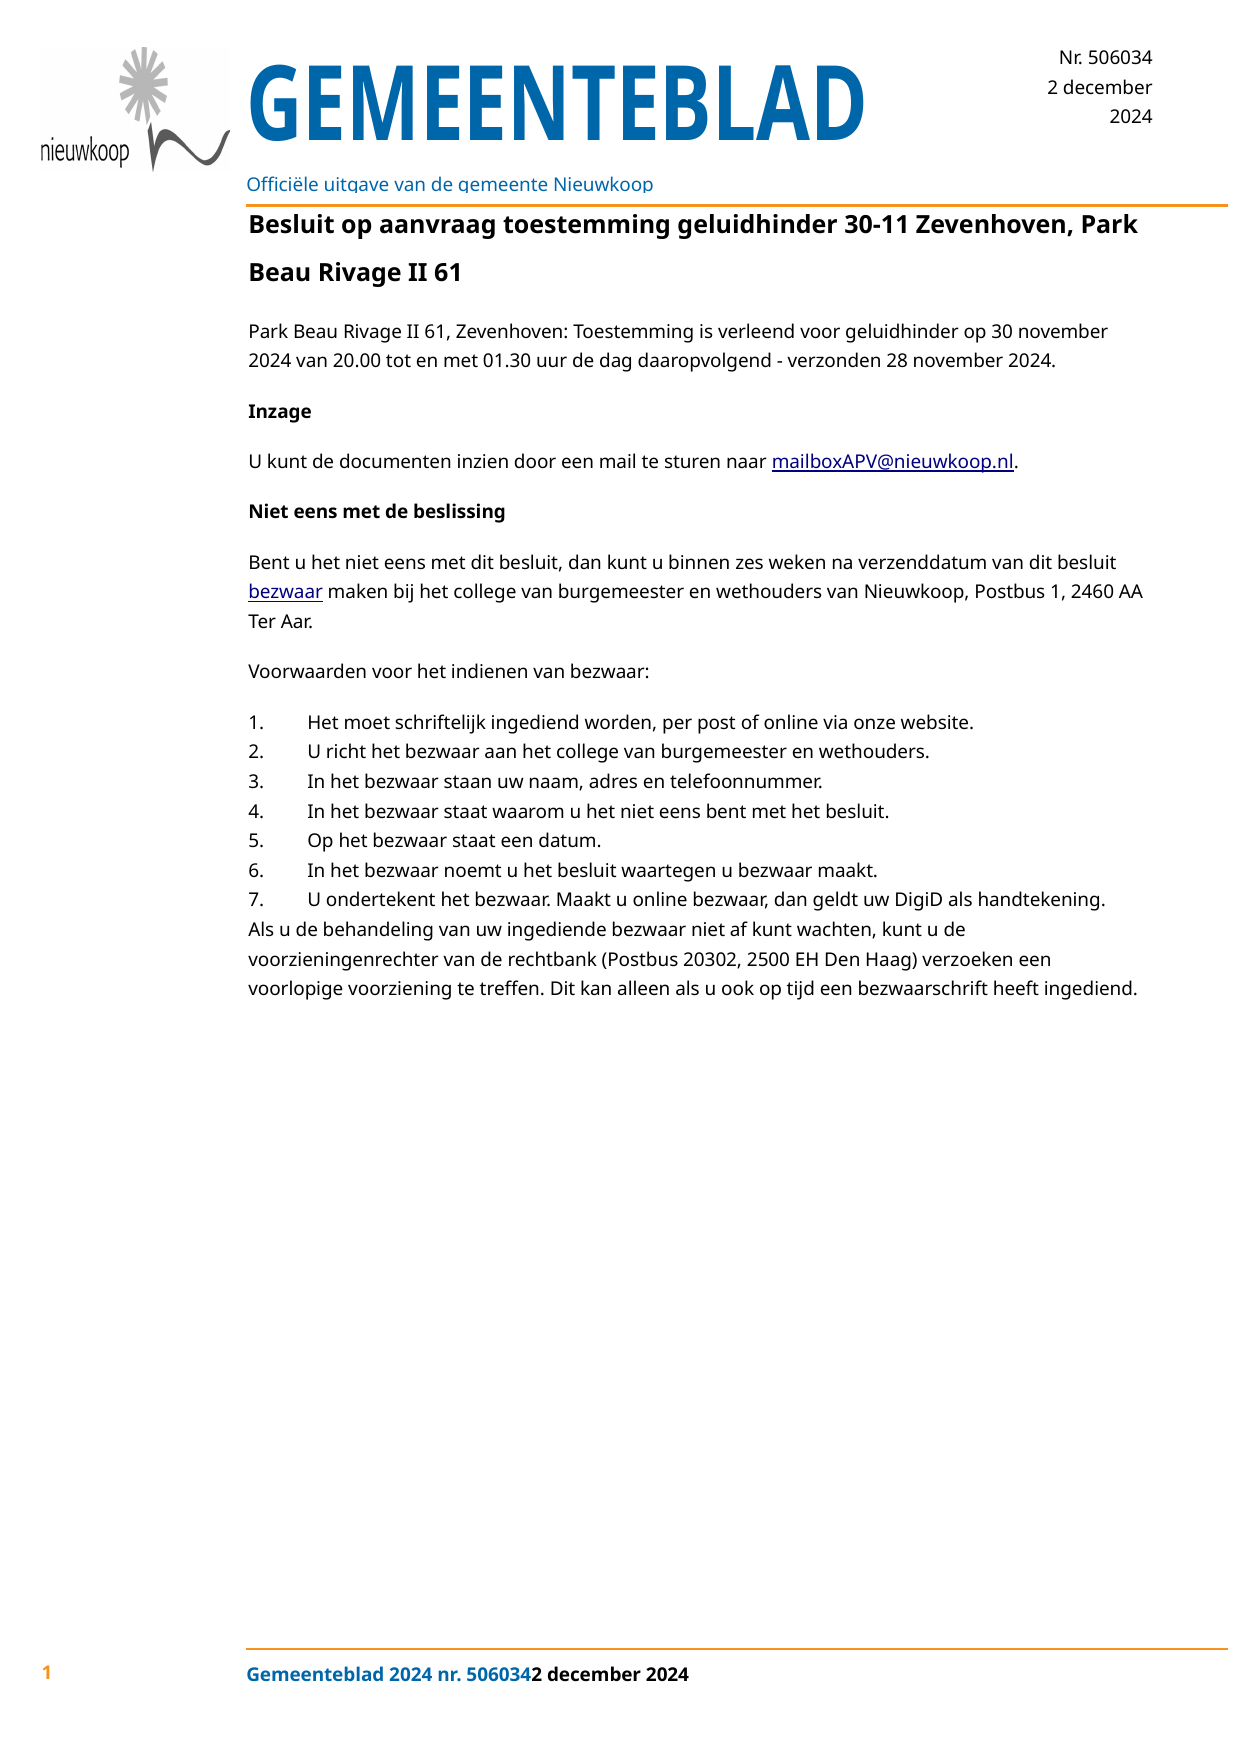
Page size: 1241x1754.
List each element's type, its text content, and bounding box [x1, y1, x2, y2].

text Voorwaarden voor het indienen van bezwaar: [248, 659, 1152, 684]
text Bent u het niet eens met dit besluit, dan kunt u binnen zes weken na verzenddatum van dit besluit bezwaar maken bij het college van burgemeester en wethouders van Nieuwkoop, Postbus 1, 2460 AA Ter Aar. [248, 549, 1152, 634]
text Niet eens met de beslissing [248, 499, 1152, 524]
list U richt het bezwaar aan het college van burgemeester en wethouders. [248, 739, 1152, 764]
list U ondertekent het bezwaar. Maakt u online bezwaar, dan geldt uw DigiD als handtekening. [248, 887, 1152, 912]
list In het bezwaar staan uw naam, adres en telefoonnummer. [248, 768, 1152, 794]
text Inzage [248, 398, 1152, 424]
text U kunt de documenten inzien door een mail te sturen naar mailboxAPV@nieuwkoop.nl. [248, 448, 1152, 474]
text Als u de behandeling van uw ingediende bezwaar niet af kunt wachten, kunt u de voorzieningenrechter van de rechtbank (Postbus 20302, 2500 EH Den Haag) verzoeken een voorlopige voorziening te treffen. Dit kan alleen als u ook op tijd een bezwaarschrift heeft ingediend. [248, 916, 1152, 1001]
list Op het bezwaar staat een datum. [248, 827, 1152, 853]
list Het moet schriftelijk ingediend worden, per post of online via onze website. [248, 709, 1152, 735]
text Park Beau Rivage II 61, Zevenhoven: Toestemming is verleend voor geluidhinder op 30 november 2024 van 20.00 tot en met 01.30 uur de dag daaropvolgend - verzonden 28 november 2024. [248, 318, 1152, 373]
picture [41, 47, 231, 172]
text Besluit op aanvraag toestemming geluidhinder 30-11 Zevenhoven, Park Beau Rivage II 61 [248, 207, 1152, 288]
list In het bezwaar staat waarom u het niet eens bent met het besluit. [248, 798, 1152, 824]
list In het bezwaar noemt u het besluit waartegen u bezwaar maakt. [248, 857, 1152, 883]
